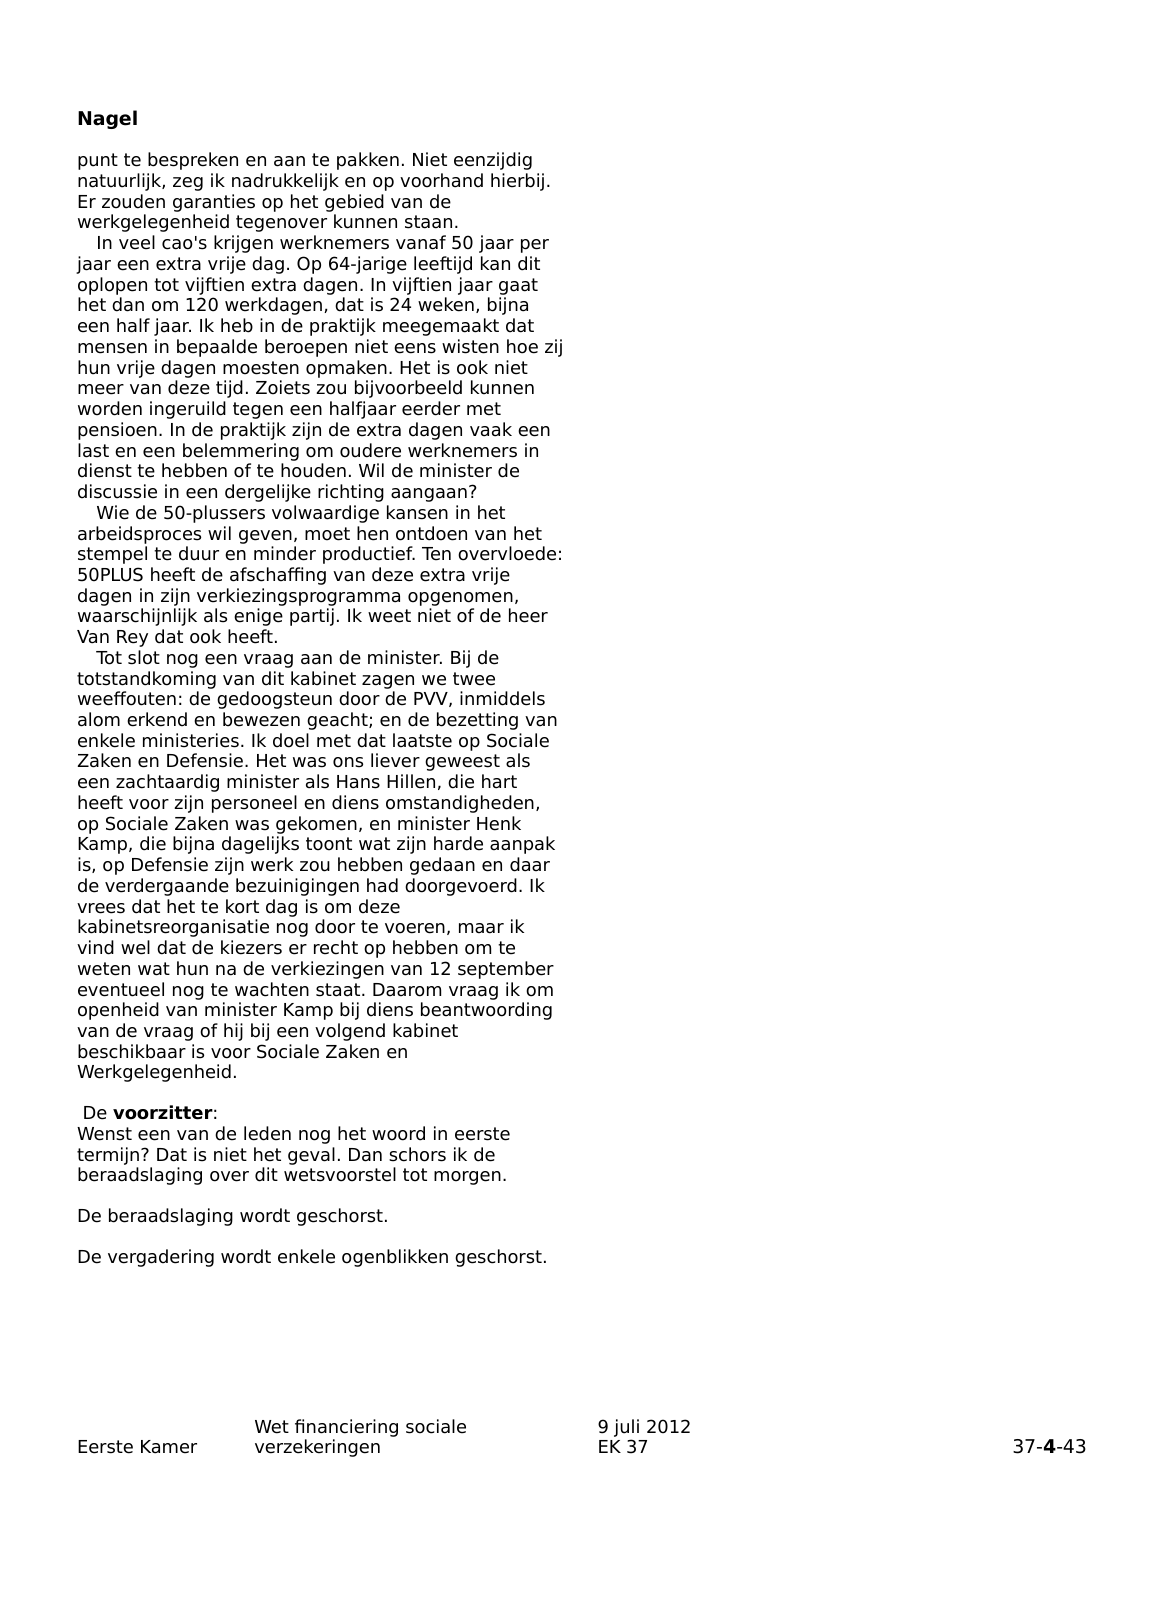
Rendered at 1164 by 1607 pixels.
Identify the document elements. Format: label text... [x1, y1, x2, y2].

text Wenst een van de leden nog het woord in eerste termijn? Dat is niet het geval. Dan schors ik de beraadslaging over dit wetsvoorstel tot morgen. [77, 1124, 567, 1186]
text De voorzitter: [77, 1103, 567, 1124]
text punt te bespreken en aan te pakken. Niet eenzijdig natuurlijk, zeg ik nadrukkelijk en op voorhand hierbij. Er zouden garanties op het gebied van de werkgelegenheid tegenover kunnen staan. [77, 150, 567, 233]
text De vergadering wordt enkele ogenblikken geschorst. [77, 1247, 567, 1267]
text Wie de 50-plussers volwaardige kansen in het arbeidsproces wil geven, moet hen ontdoen van het stempel te duur en minder productief. Ten overvloede: 50PLUS heeft de afschaffing van deze extra vrije dagen in zijn verkiezingsprogramma opgenomen, waarschijnlijk als enige partij. Ik weet niet of de heer Van Rey dat ook heeft. [77, 503, 567, 648]
text In veel cao's krijgen werknemers vanaf 50 jaar per jaar een extra vrije dag. Op 64-jarige leeftijd kan dit oplopen tot vijftien extra dagen. In vijftien jaar gaat het dan om 120 werkdagen, dat is 24 weken, bijna een half jaar. Ik heb in de praktijk meegemaakt dat mensen in bepaalde beroepen niet eens wisten hoe zij hun vrije dagen moesten opmaken. Het is ook niet meer van deze tijd. Zoiets zou bijvoorbeeld kunnen worden ingeruild tegen een halfjaar eerder met pensioen. In de praktijk zijn de extra dagen vaak een last en een belemmering om oudere werknemers in dienst te hebben of te houden. Wil de minister de discussie in een dergelijke richting aangaan? [77, 233, 567, 503]
text Tot slot nog een vraag aan de minister. Bij de totstandkoming van dit kabinet zagen we twee weeffouten: de gedoogsteun door de PVV, inmiddels alom erkend en bewezen geacht; en de bezetting van enkele ministeries. Ik doel met dat laatste op Sociale Zaken en Defensie. Het was ons liever geweest als een zachtaardig minister als Hans Hillen, die hart heeft voor zijn personeel en diens omstandigheden, op Sociale Zaken was gekomen, en minister Henk Kamp, die bijna dagelijks toont wat zijn harde aanpak is, op Defensie zijn werk zou hebben gedaan en daar de verdergaande bezuinigingen had doorgevoerd. Ik vrees dat het te kort dag is om deze kabinetsreorganisatie nog door te voeren, maar ik vind wel dat de kiezers er recht op hebben om te weten wat hun na de verkiezingen van 12 september eventueel nog te wachten staat. Daarom vraag ik om openheid van minister Kamp bij diens beantwoording van de vraag of hij bij een volgend kabinet beschikbaar is voor Sociale Zaken en Werkgelegenheid. [77, 648, 567, 1083]
text De beraadslaging wordt geschorst. [77, 1206, 567, 1227]
